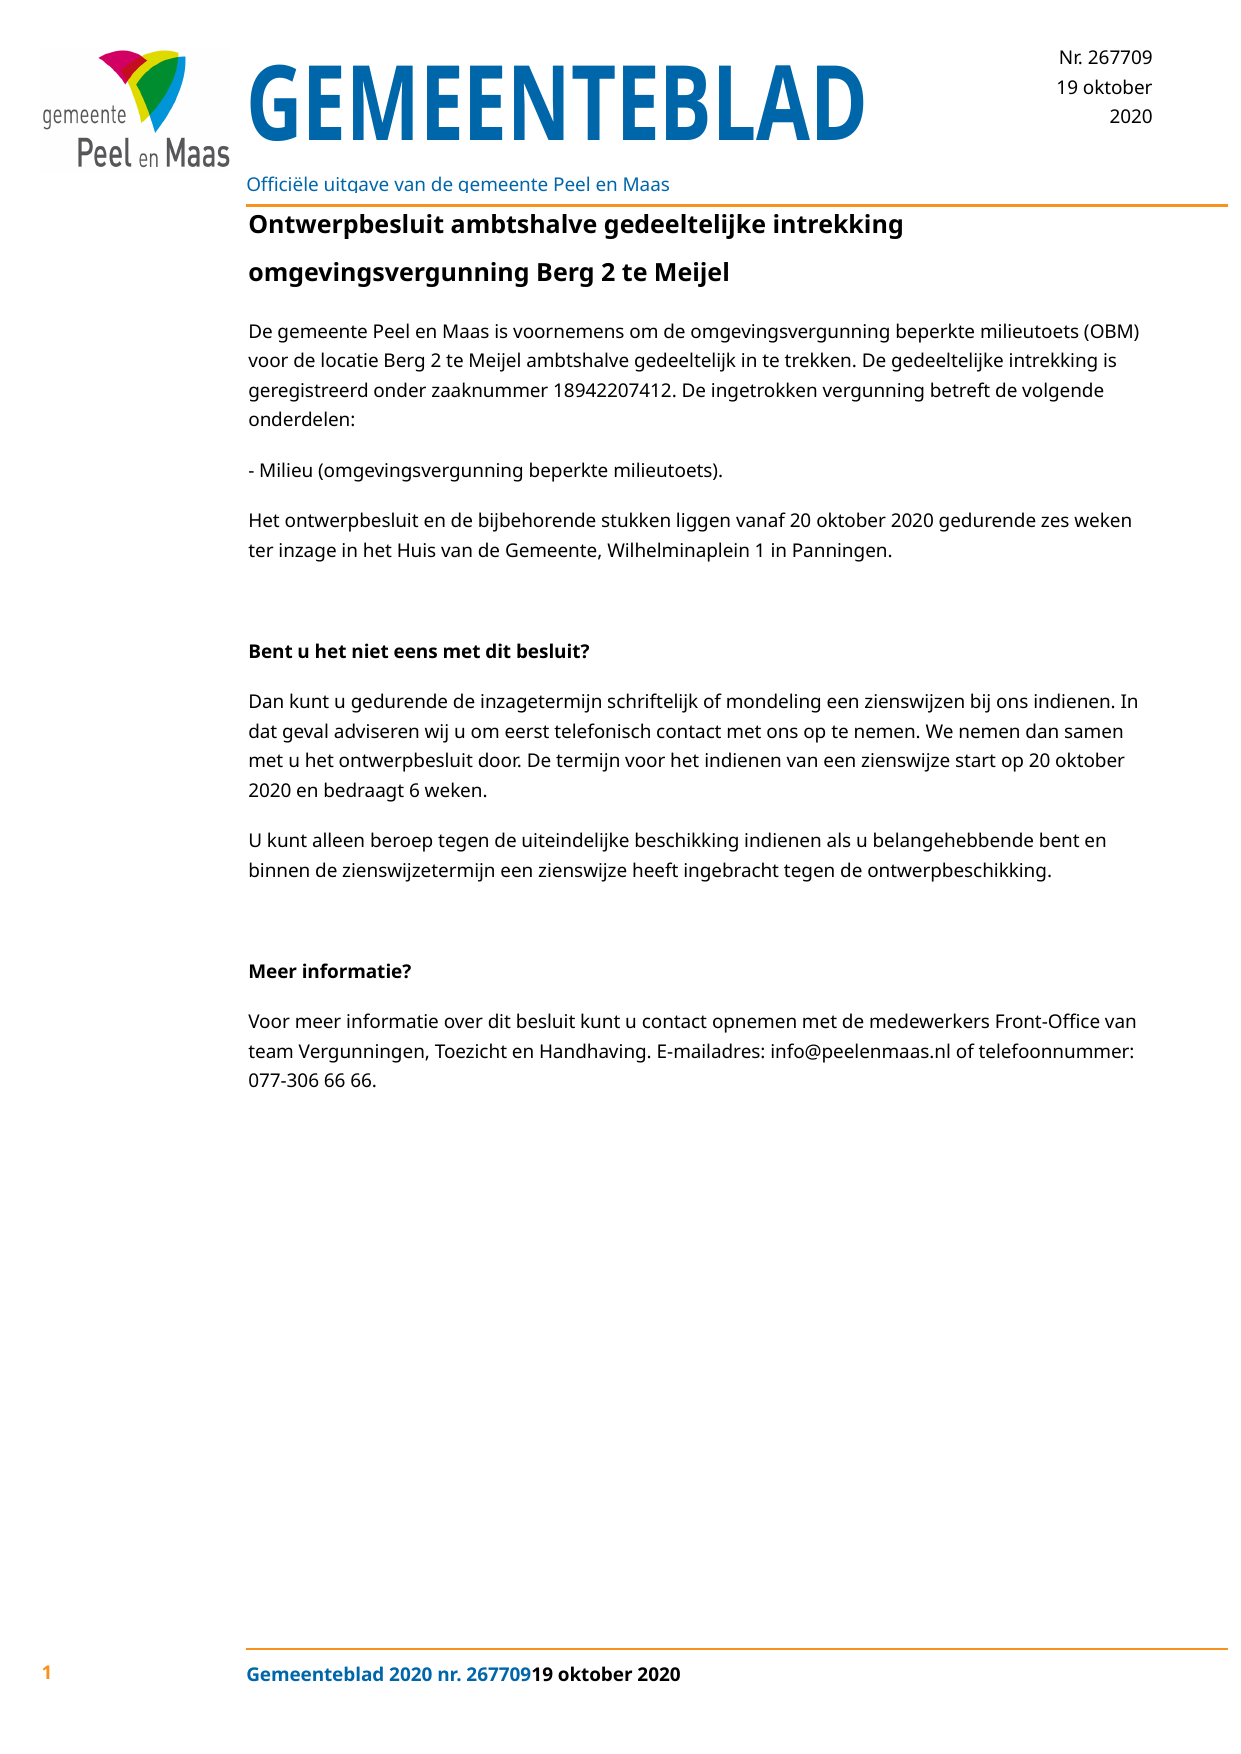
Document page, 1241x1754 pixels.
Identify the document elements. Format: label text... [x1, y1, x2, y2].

text Bent u het niet eens met dit besluit? [248, 638, 1152, 664]
text U kunt alleen beroep tegen de uiteindelijke beschikking indienen als u belangehebbende bent en binnen de zienswijzetermijn een zienswijze heeft ingebracht tegen de ontwerpbeschikking. [248, 827, 1152, 883]
text Ontwerpbesluit ambtshalve gedeeltelijke intrekking omgevingsvergunning Berg 2 te Meijel [248, 207, 1152, 288]
text Meer informatie? [248, 958, 1152, 984]
text De gemeente Peel en Maas is voornemens om de omgevingsvergunning beperkte milieutoets (OBM) voor de locatie Berg 2 te Meijel ambtshalve gedeeltelijk in te trekken. De gedeeltelijke intrekking is geregistreerd onder zaaknummer 18942207412. De ingetrokken vergunning betreft de volgende onderdelen: [248, 318, 1152, 432]
text Voor meer informatie over dit besluit kunt u contact opnemen met de medewerkers Front-Office van team Vergunningen, Toezicht en Handhaving. E-mailadres: info@peelenmaas.nl of telefoonnummer: 077-306 66 66. [248, 1008, 1152, 1093]
picture [41, 47, 231, 172]
text Dan kunt u gedurende de inzagetermijn schriftelijk of mondeling een zienswijzen bij ons indienen. In dat geval adviseren wij u om eerst telefonisch contact met ons op te nemen. We nemen dan samen met u het ontwerpbesluit door. De termijn voor het indienen van een zienswijze start op 20 oktober 2020 en bedraagt 6 weken. [248, 688, 1152, 803]
text - Milieu (omgevingsvergunning beperkte milieutoets). [248, 457, 1152, 483]
text Het ontwerpbesluit en de bijbehorende stukken liggen vanaf 20 oktober 2020 gedurende zes weken ter inzage in het Huis van de Gemeente, Wilhelminaplein 1 in Panningen. [248, 507, 1152, 563]
